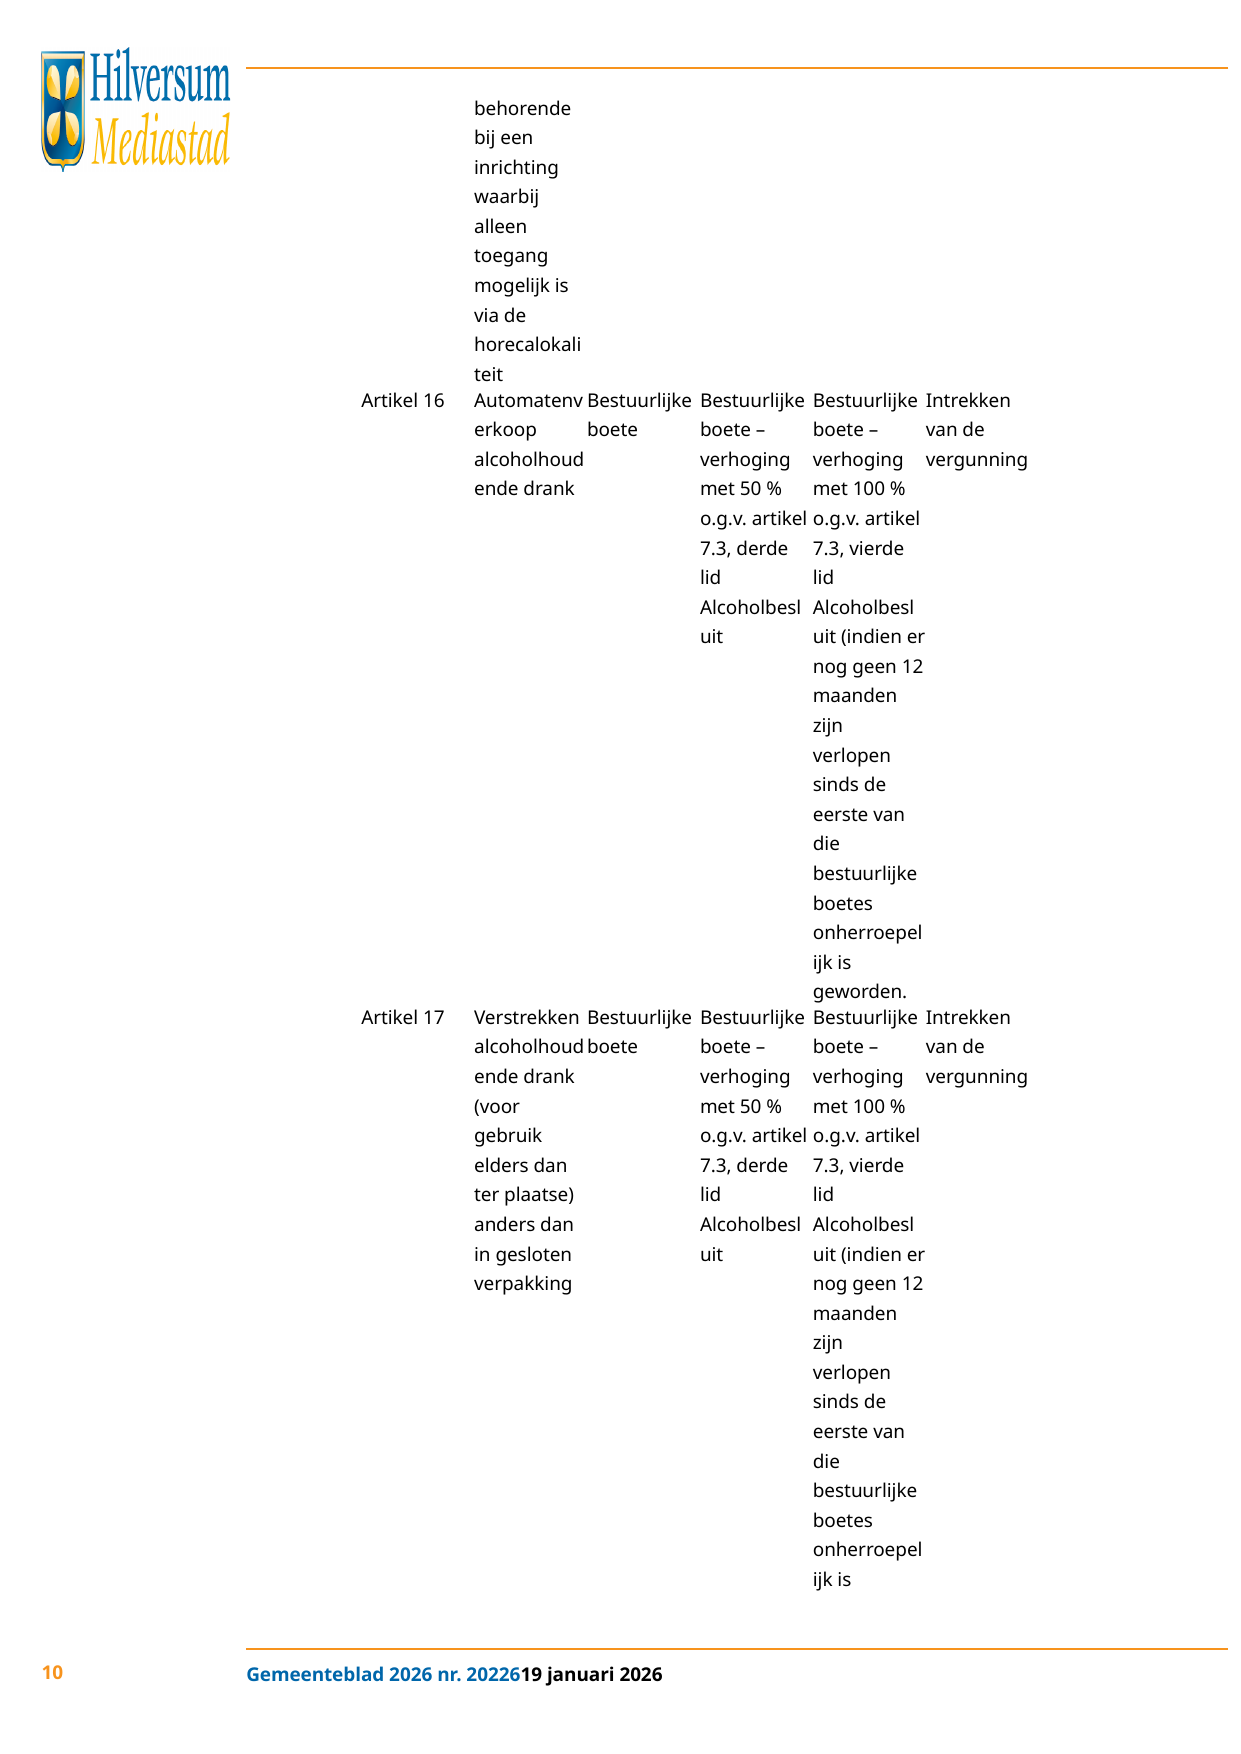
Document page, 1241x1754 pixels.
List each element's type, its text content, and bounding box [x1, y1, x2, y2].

table_cell Bestuurlijke boete – verhoging met 100 % o.g.v. artikel 7.3, vierde lid Alcoholbesluit (indien er nog geen 12 maanden zijn verlopen sinds de eerste van die bestuurlijke boetes onherroepelijk is geworden. [813, 387, 926, 1004]
table_cell [700, 95, 813, 387]
table_cell behorende bij een inrichting waarbij alleen toegang mogelijk is via de horecalokaliteit [474, 95, 587, 387]
table_cell Artikel 17 [361, 1004, 474, 1592]
table_cell Bestuurlijke boete [587, 1004, 700, 1592]
table_cell [361, 95, 474, 387]
table_cell Bestuurlijke boete – verhoging met 50 % o.g.v. artikel 7.3, derde lid Alcoholbesluit [700, 1004, 813, 1592]
table_cell [248, 1004, 361, 1592]
table_cell [248, 387, 361, 1004]
table_cell [1039, 387, 1152, 1004]
picture [41, 47, 231, 172]
table_cell [587, 95, 700, 387]
table_cell Intrekken van de vergunning [926, 1004, 1038, 1592]
table_cell [248, 95, 361, 387]
table_cell [1039, 1004, 1152, 1592]
table_cell Artikel 16 [361, 387, 474, 1004]
table_cell [1039, 95, 1152, 387]
table_cell Bestuurlijke boete – verhoging met 100 % o.g.v. artikel 7.3, vierde lid Alcoholbesluit (indien er nog geen 12 maanden zijn verlopen sinds de eerste van die bestuurlijke boetes onherroepelijk is [813, 1004, 926, 1592]
table_cell Bestuurlijke boete – verhoging met 50 % o.g.v. artikel 7.3, derde lid Alcoholbesluit [700, 387, 813, 1004]
table_cell Bestuurlijke boete [587, 387, 700, 1004]
table_cell [926, 95, 1038, 387]
table_cell [813, 95, 926, 387]
table_cell Verstrekken alcoholhoudende drank (voor gebruik elders dan ter plaatse) anders dan in gesloten verpakking [474, 1004, 587, 1592]
table_cell Automatenverkoop alcoholhoudende drank [474, 387, 587, 1004]
table_cell Intrekken van de vergunning [926, 387, 1038, 1004]
